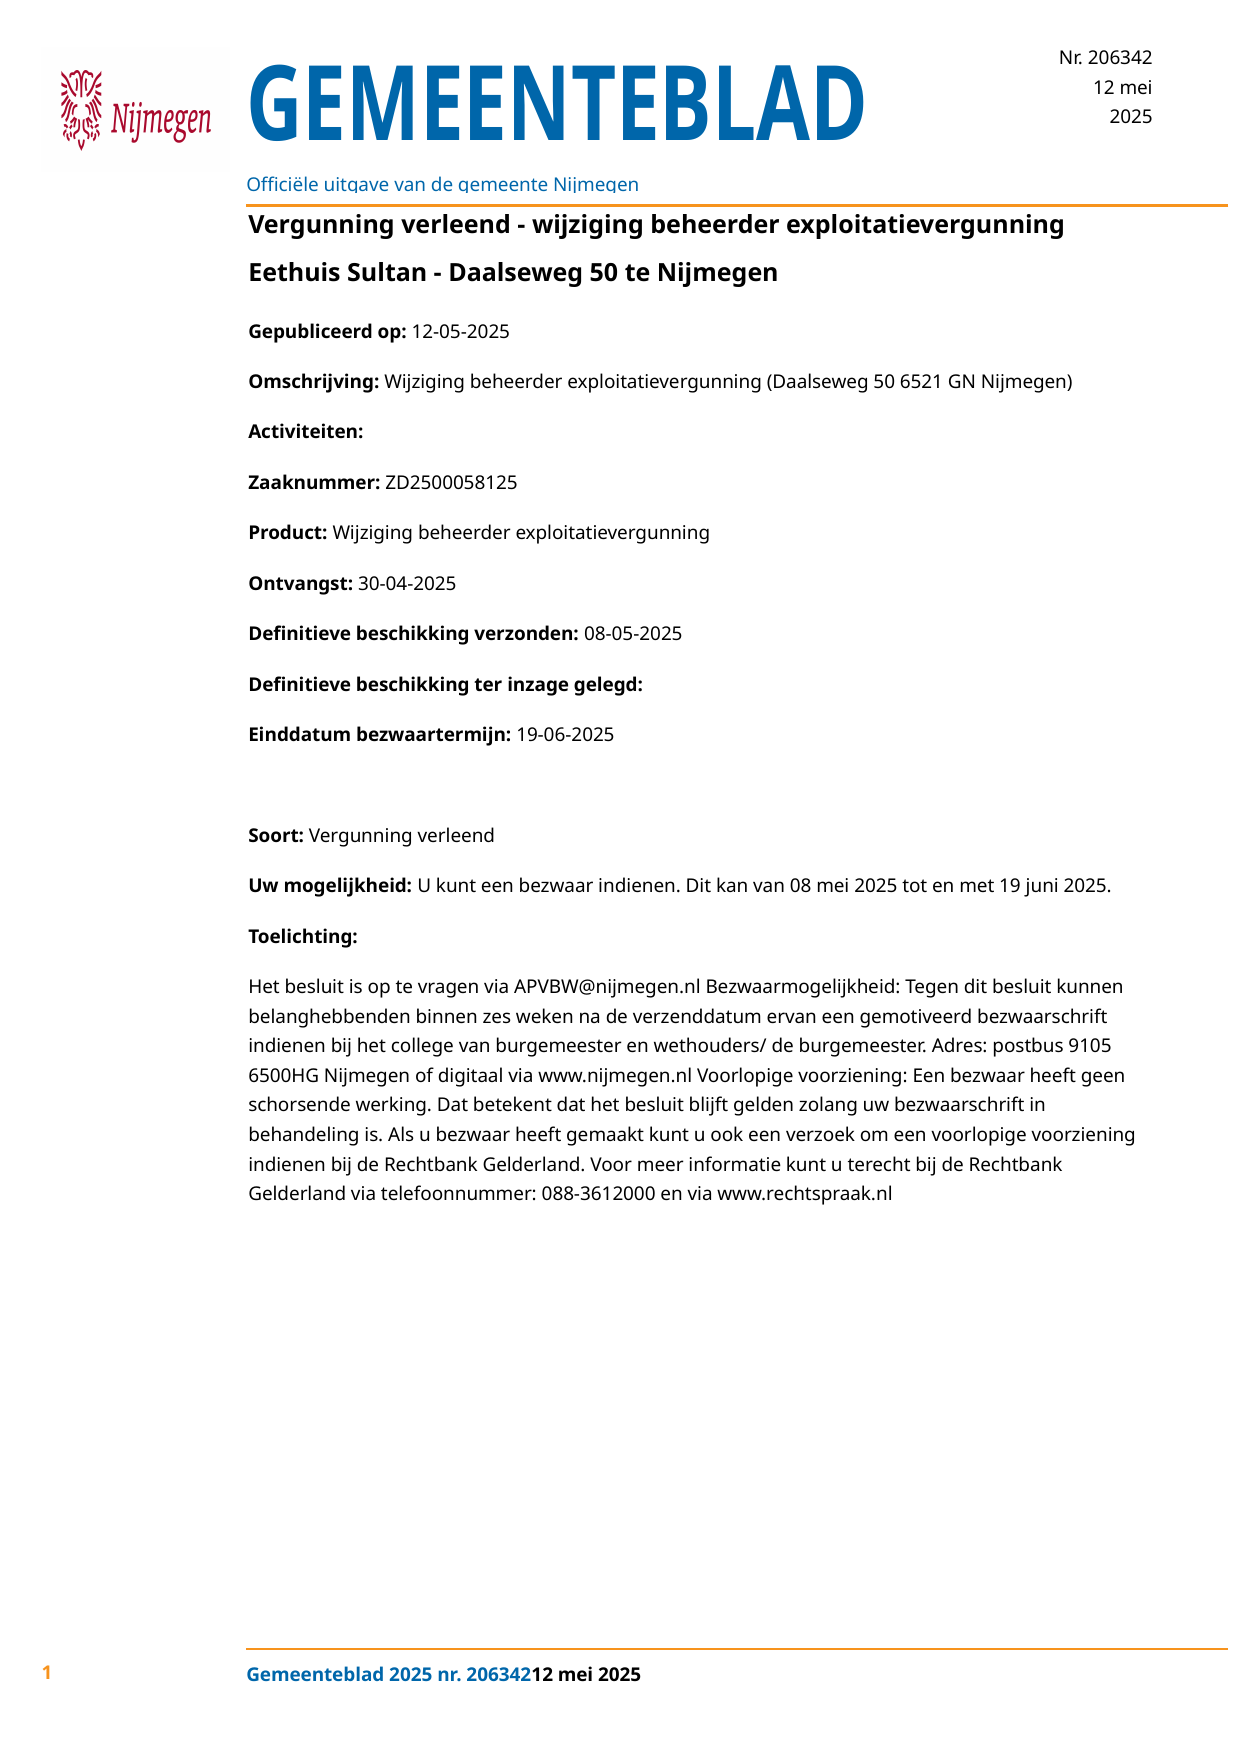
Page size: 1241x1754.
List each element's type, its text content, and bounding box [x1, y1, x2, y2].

text Toelichting: [248, 923, 1152, 949]
text Het besluit is op te vragen via APVBW@nijmegen.nl Bezwaarmogelijkheid: Tegen dit besluit kunnen belanghebbenden binnen zes weken na de verzenddatum ervan een gemotiveerd bezwaarschrift indienen bij het college van burgemeester en wethouders/ de burgemeester. Adres: postbus 9105 6500HG Nijmegen of digitaal via www.nijmegen.nl Voorlopige voorziening: Een bezwaar heeft geen schorsende werking. Dat betekent dat het besluit blijft gelden zolang uw bezwaarschrift in behandeling is. Als u bezwaar heeft gemaakt kunt u ook een verzoek om een voorlopige voorziening indienen bij de Rechtbank Gelderland. Voor meer informatie kunt u terecht bij de Rechtbank Gelderland via telefoonnummer: 088-3612000 en via www.rechtspraak.nl [248, 973, 1152, 1206]
text Einddatum bezwaartermijn: 19-06-2025 [248, 721, 1152, 747]
text Omschrijving: Wijziging beheerder exploitatievergunning (Daalseweg 50 6521 GN Nijmegen) [248, 368, 1152, 394]
text Ontvangst: 30-04-2025 [248, 570, 1152, 596]
text Definitieve beschikking verzonden: 08-05-2025 [248, 620, 1152, 646]
text Vergunning verleend - wijziging beheerder exploitatievergunning Eethuis Sultan - Daalseweg 50 te Nijmegen [248, 207, 1152, 288]
text Product: Wijziging beheerder exploitatievergunning [248, 519, 1152, 545]
text Activiteiten: [248, 419, 1152, 444]
text Gepubliceerd op: 12-05-2025 [248, 318, 1152, 344]
picture [41, 47, 231, 172]
text Zaaknummer: ZD2500058125 [248, 469, 1152, 495]
text Soort: Vergunning verleend [248, 822, 1152, 848]
text Uw mogelijkheid: U kunt een bezwaar indienen. Dit kan van 08 mei 2025 tot en met 19 juni 2025. [248, 872, 1152, 898]
text Definitieve beschikking ter inzage gelegd: [248, 671, 1152, 697]
